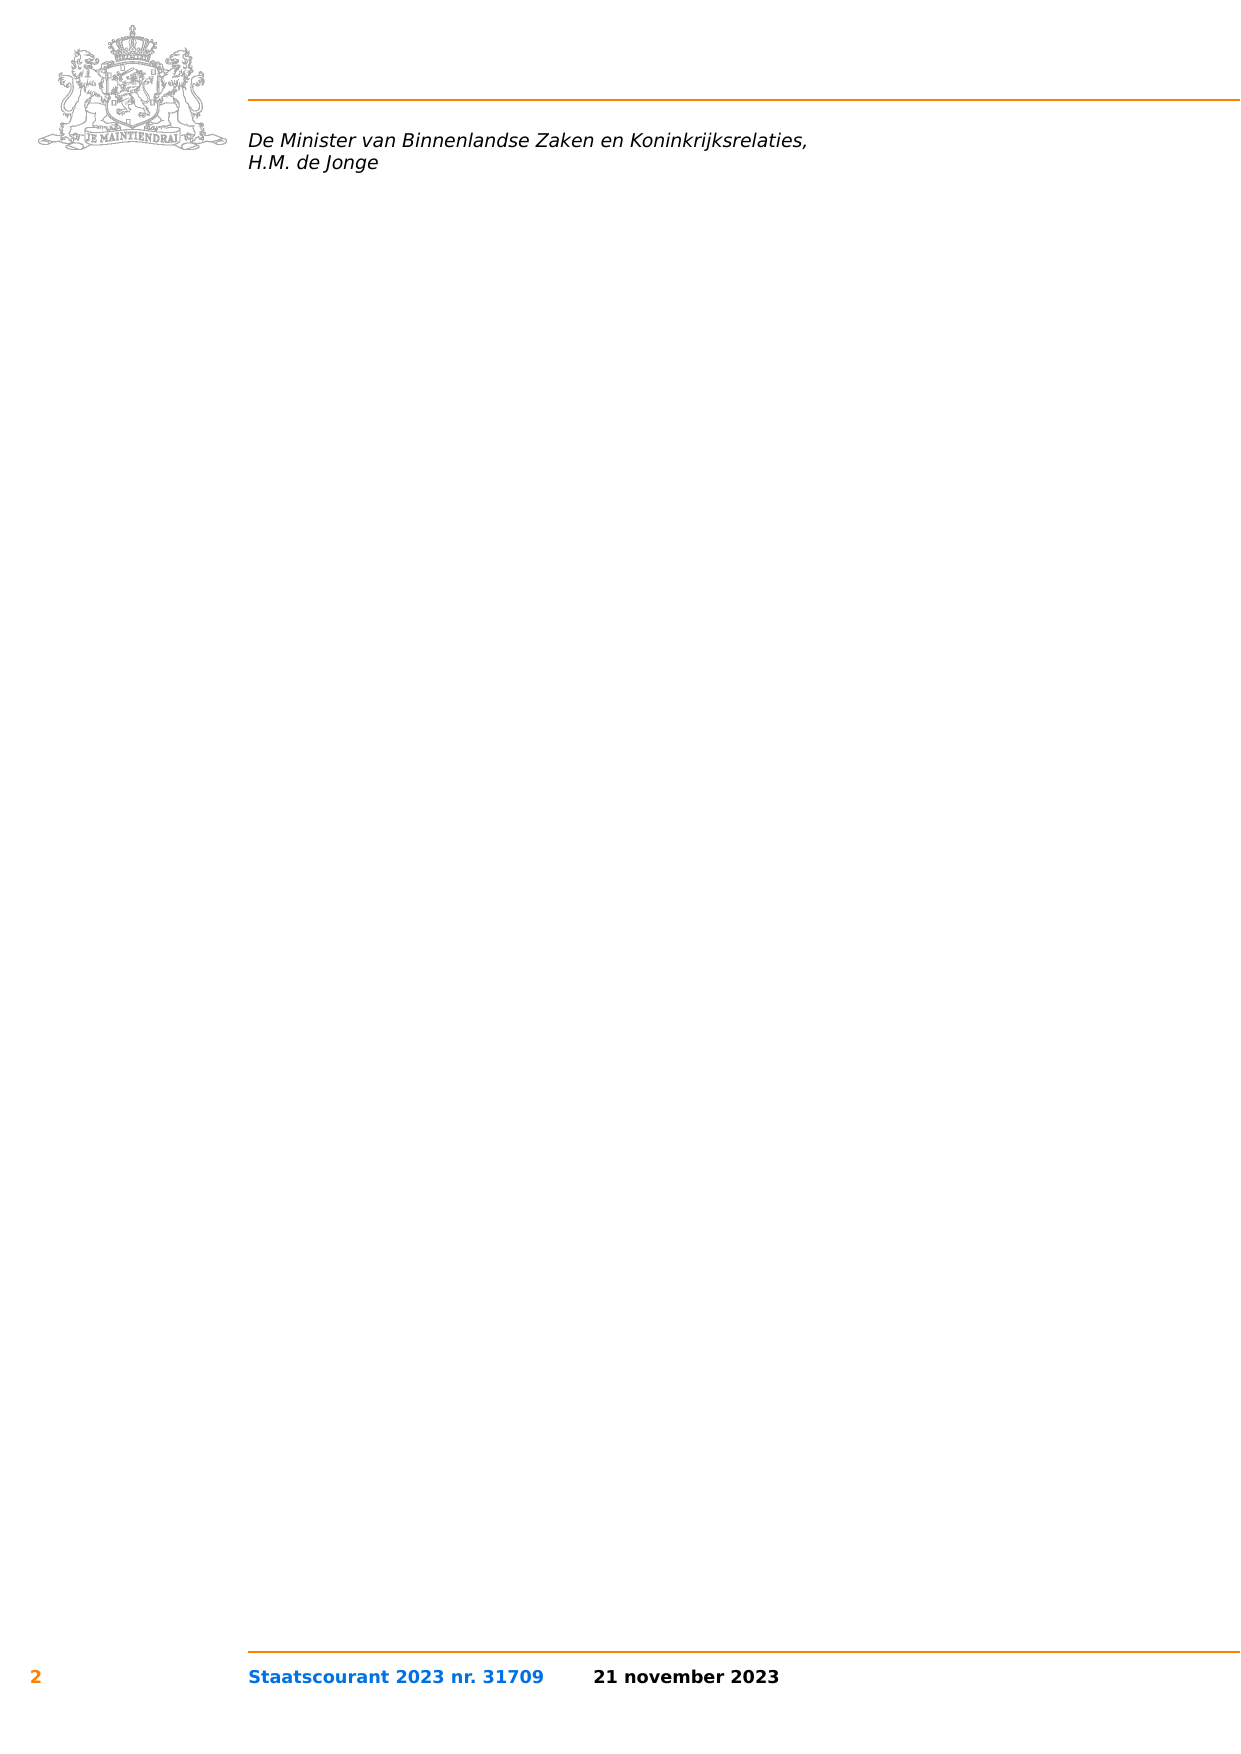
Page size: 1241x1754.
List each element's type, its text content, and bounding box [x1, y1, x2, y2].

picture [38, 25, 227, 150]
text De Minister van Binnenlandse Zaken en Koninkrijksrelaties, H.M. de Jonge [248, 130, 1163, 174]
